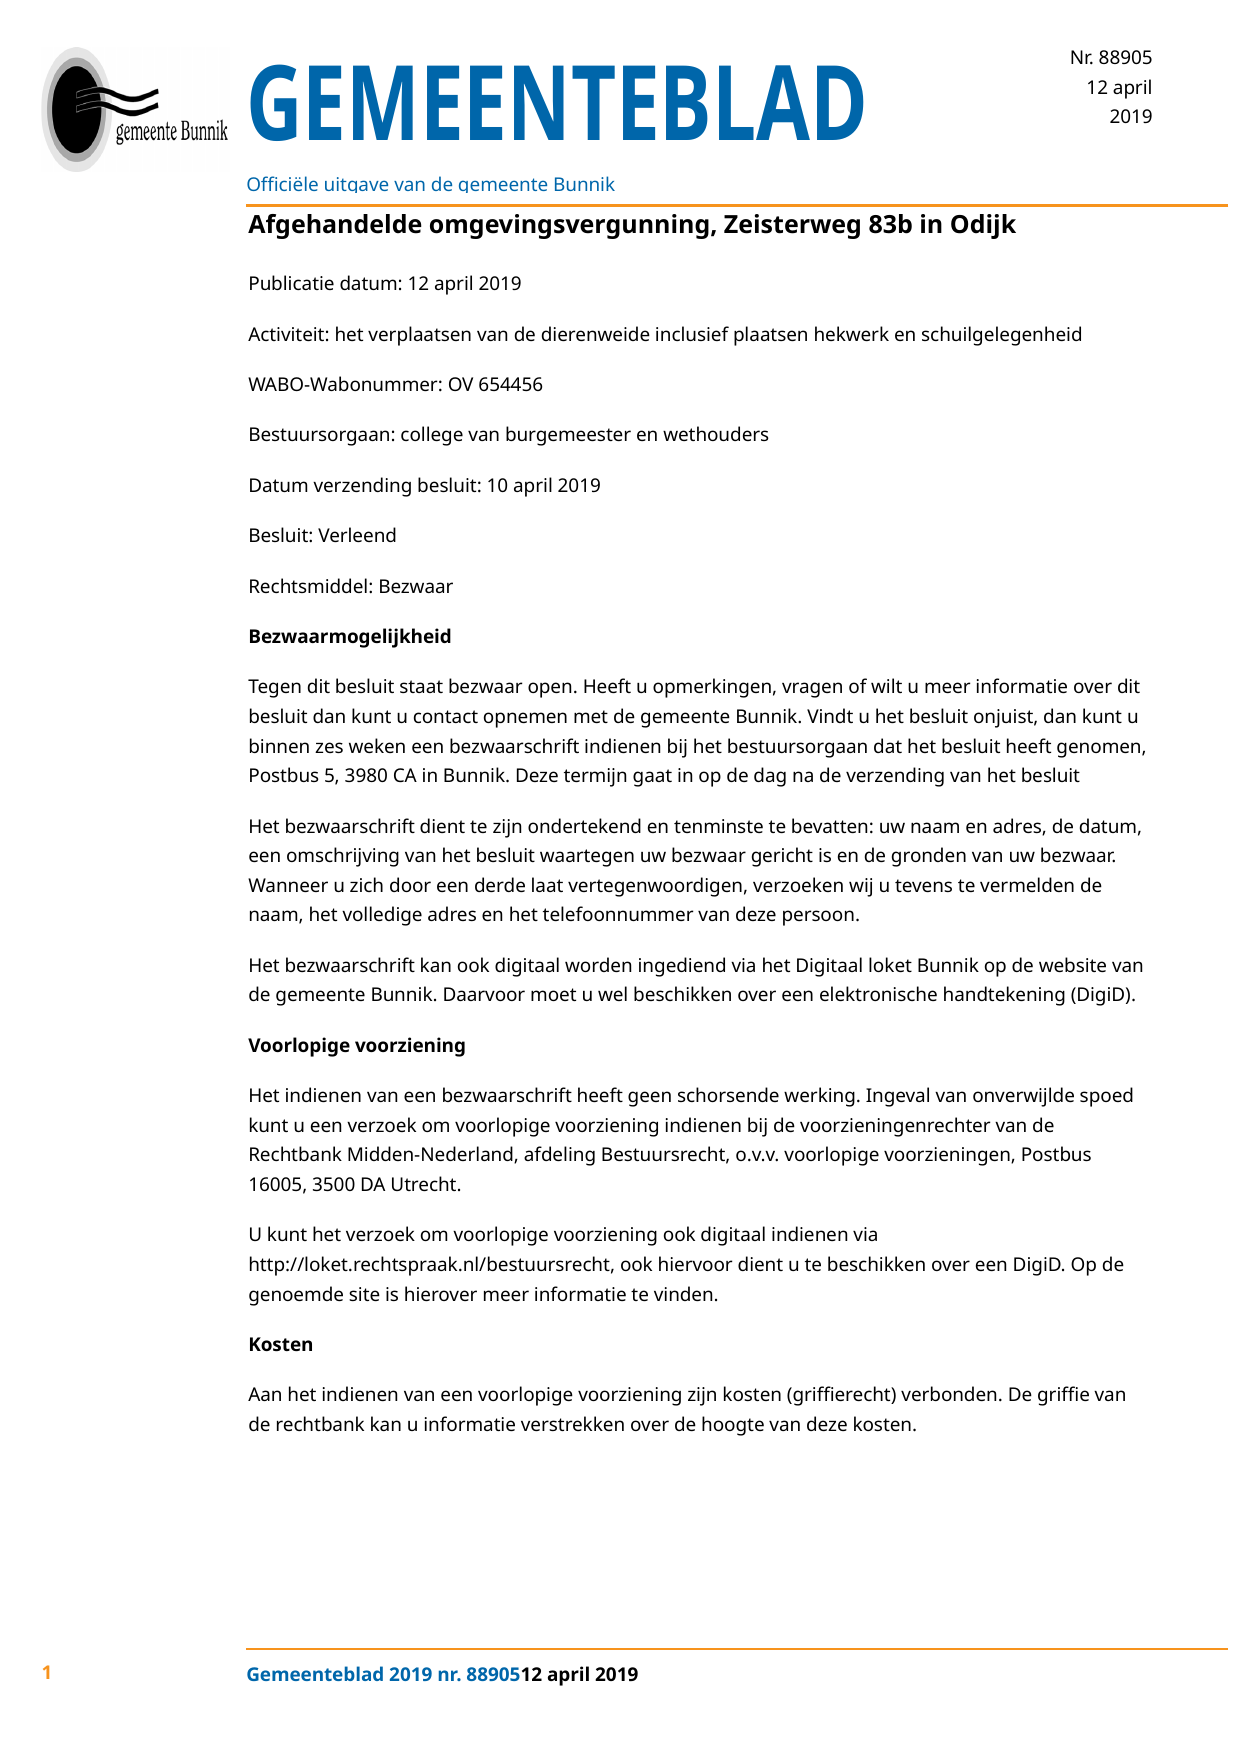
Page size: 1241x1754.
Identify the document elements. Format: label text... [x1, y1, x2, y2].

text Rechtsmiddel: Bezwaar [248, 573, 1152, 598]
text Aan het indienen van een voorlopige voorziening zijn kosten (griffierecht) verbonden. De griffie van de rechtbank kan u informatie verstrekken over de hoogte van deze kosten. [248, 1382, 1152, 1437]
text Tegen dit besluit staat bezwaar open. Heeft u opmerkingen, vragen of wilt u meer informatie over dit besluit dan kunt u contact opnemen met de gemeente Bunnik. Vindt u het besluit onjuist, dan kunt u binnen zes weken een bezwaarschrift indienen bij het bestuursorgaan dat het besluit heeft genomen, Postbus 5, 3980 CA in Bunnik. Deze termijn gaat in op de dag na de verzending van het besluit [248, 674, 1152, 788]
text Kosten [248, 1331, 1152, 1357]
text Publicatie datum: 12 april 2019 [248, 270, 1152, 296]
text U kunt het verzoek om voorlopige voorziening ook digitaal indienen via http://loket.rechtspraak.nl/bestuursrecht, ook hiervoor dient u te beschikken over een DigiD. Op de genoemde site is hierover meer informatie te vinden. [248, 1222, 1152, 1306]
text Bestuursorgaan: college van burgemeester en wethouders [248, 422, 1152, 447]
text Afgehandelde omgevingsvergunning, Zeisterweg 83b in Odijk [248, 207, 1152, 241]
text Datum verzending besluit: 10 april 2019 [248, 472, 1152, 498]
text Voorlopige voorziening [248, 1032, 1152, 1058]
text Activiteit: het verplaatsen van de dierenweide inclusief plaatsen hekwerk en schuilgelegenheid [248, 321, 1152, 346]
text Het bezwaarschrift kan ook digitaal worden ingediend via het Digitaal loket Bunnik op de website van de gemeente Bunnik. Daarvoor moet u wel beschikken over een elektronische handtekening (DigiD). [248, 952, 1152, 1007]
text Het indienen van een bezwaarschrift heeft geen schorsende werking. Ingeval van onverwijlde spoed kunt u een verzoek om voorlopige voorziening indienen bij de voorzieningenrechter van de Rechtbank Midden-Nederland, afdeling Bestuursrecht, o.v.v. voorlopige voorzieningen, Postbus 16005, 3500 DA Utrecht. [248, 1082, 1152, 1197]
text Bezwaarmogelijkheid [248, 623, 1152, 649]
text Het bezwaarschrift dient te zijn ondertekend en tenminste te bevatten: uw naam en adres, de datum, een omschrijving van het besluit waartegen uw bezwaar gericht is en de gronden van uw bezwaar. Wanneer u zich door een derde laat vertegenwoordigen, verzoeken wij u tevens te vermelden de naam, het volledige adres en het telefoonnummer van deze persoon. [248, 813, 1152, 927]
text WABO-Wabonummer: OV 654456 [248, 371, 1152, 397]
text Besluit: Verleend [248, 522, 1152, 548]
picture [41, 47, 231, 172]
